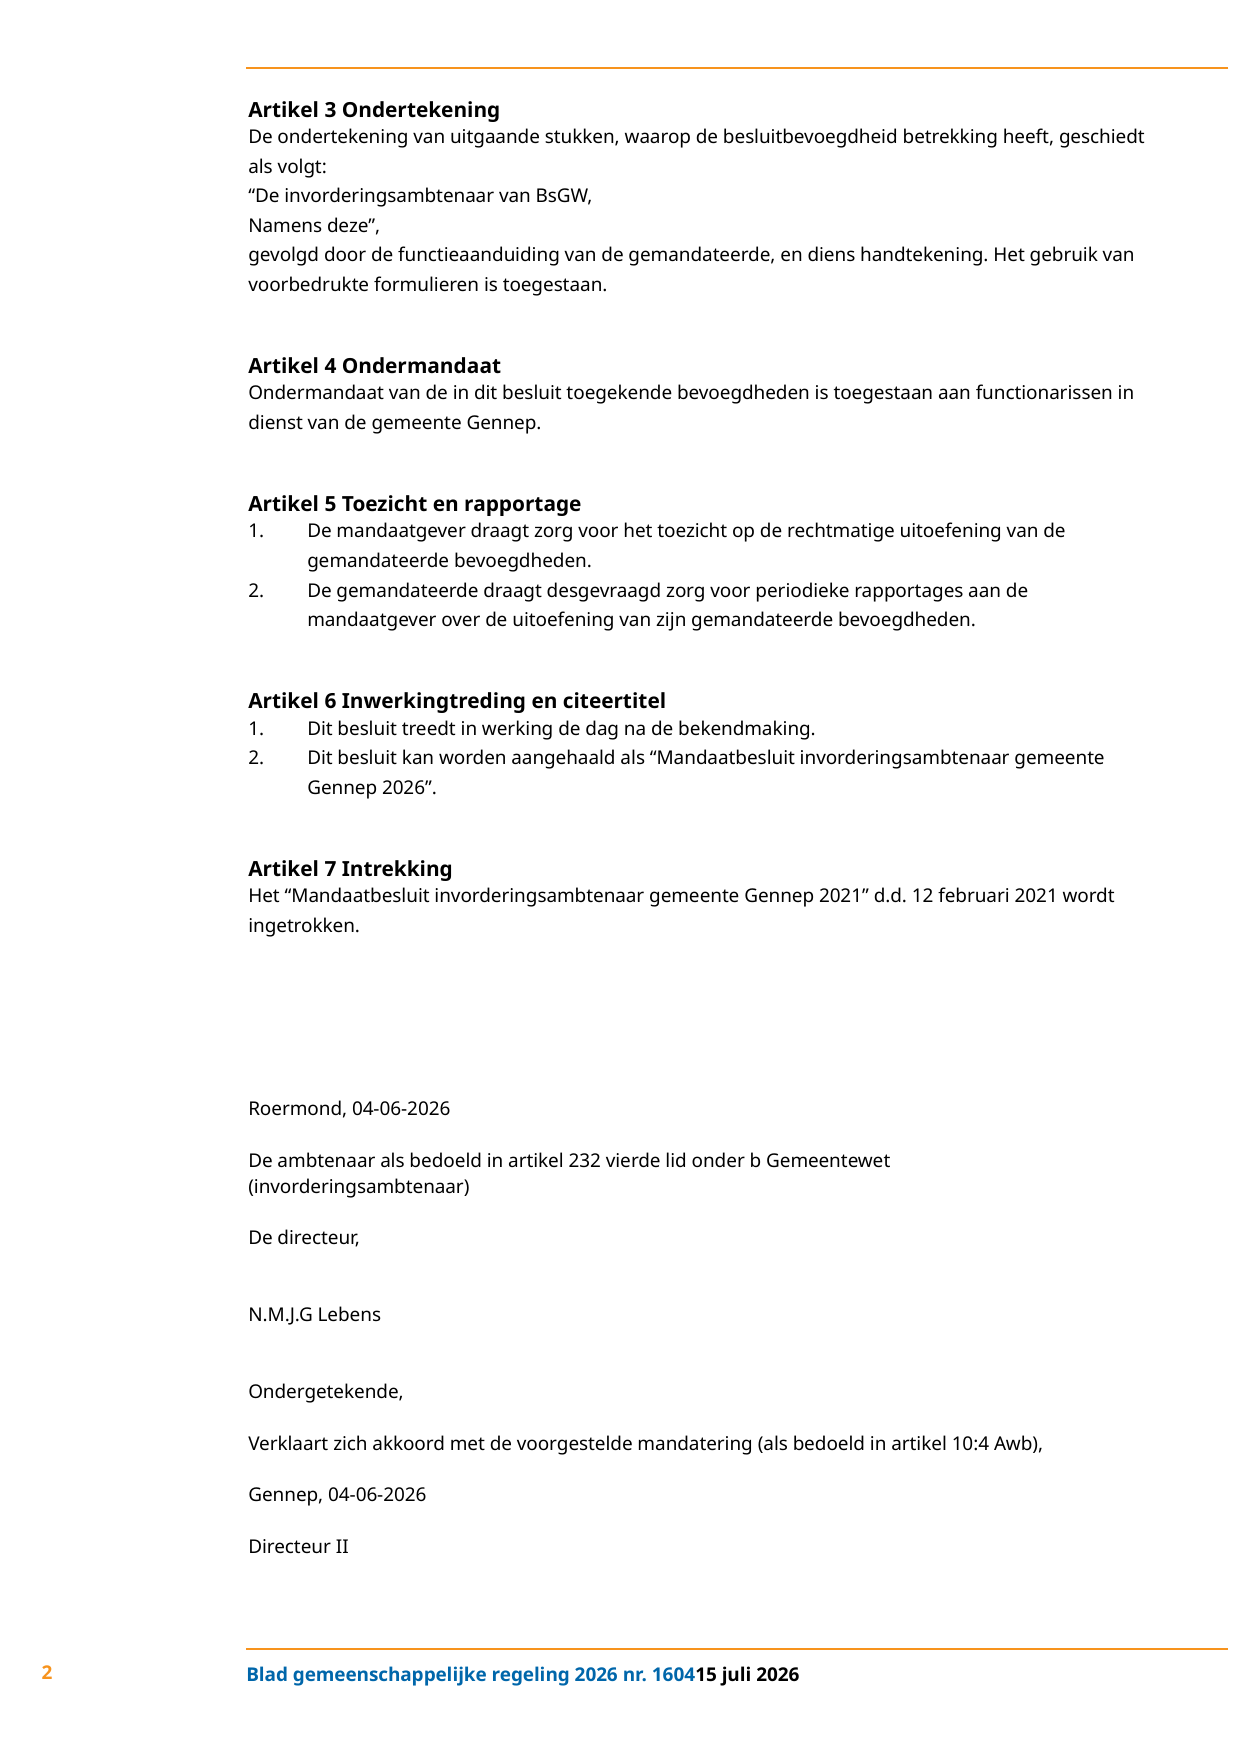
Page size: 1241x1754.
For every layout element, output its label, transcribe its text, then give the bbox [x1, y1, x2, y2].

list Gennep 2026”. [248, 774, 1152, 800]
text N.M.J.G Lebens [248, 1301, 1152, 1327]
text gevolgd door de functieaanduiding van de gemandateerde, en diens handtekening. Het gebruik van voorbedrukte formulieren is toegestaan. [248, 242, 1152, 297]
text Gennep, 04-06-2026 [248, 1482, 1152, 1507]
text Artikel 7 Intrekking [248, 854, 1152, 882]
text Artikel 3 Ondertekening [248, 95, 1152, 123]
text Ondergetekende, [248, 1379, 1152, 1404]
text Artikel 4 Ondermandaat [248, 351, 1152, 379]
text De ambtenaar als bedoeld in artikel 232 vierde lid onder b Gemeentewet [248, 1147, 1152, 1173]
text De ondertekening van uitgaande stukken, waarop de besluitbevoegdheid betrekking heeft, geschiedt als volgt: [248, 123, 1152, 178]
text De directeur, [248, 1224, 1152, 1250]
text (invorderingsambtenaar) [248, 1173, 1152, 1198]
text Roermond, 04-06-2026 [248, 1096, 1152, 1121]
text Ondermandaat van de in dit besluit toegekende bevoegdheden is toegestaan aan functionarissen in dienst van de gemeente Gennep. [248, 379, 1152, 435]
text Directeur II [248, 1533, 1152, 1559]
text Verklaart zich akkoord met de voorgestelde mandatering (als bedoeld in artikel 10:4 Awb), [248, 1430, 1152, 1456]
picture [41, 47, 231, 172]
list De gemandateerde draagt desgevraagd zorg voor periodieke rapportages aan de mandaatgever over de uitoefening van zijn gemandateerde bevoegdheden. [248, 577, 1152, 632]
text Artikel 5 Toezicht en rapportage [248, 489, 1152, 518]
text Het “Mandaatbesluit invorderingsambtenaar gemeente Gennep 2021” d.d. 12 februari 2021 wordt ingetrokken. [248, 882, 1152, 938]
list Dit besluit treedt in werking de dag na de bekendmaking. [248, 715, 1152, 741]
text “De invorderingsambtenaar van BsGW, [248, 182, 1152, 208]
list De mandaatgever draagt zorg voor het toezicht op de rechtmatige uitoefening van de gemandateerde bevoegdheden. [248, 518, 1152, 573]
text Artikel 6 Inwerkingtreding en citeertitel [248, 686, 1152, 715]
list Dit besluit kan worden aangehaald als “Mandaatbesluit invorderingsambtenaar gemeente [248, 744, 1152, 770]
text Namens deze”, [248, 212, 1152, 238]
